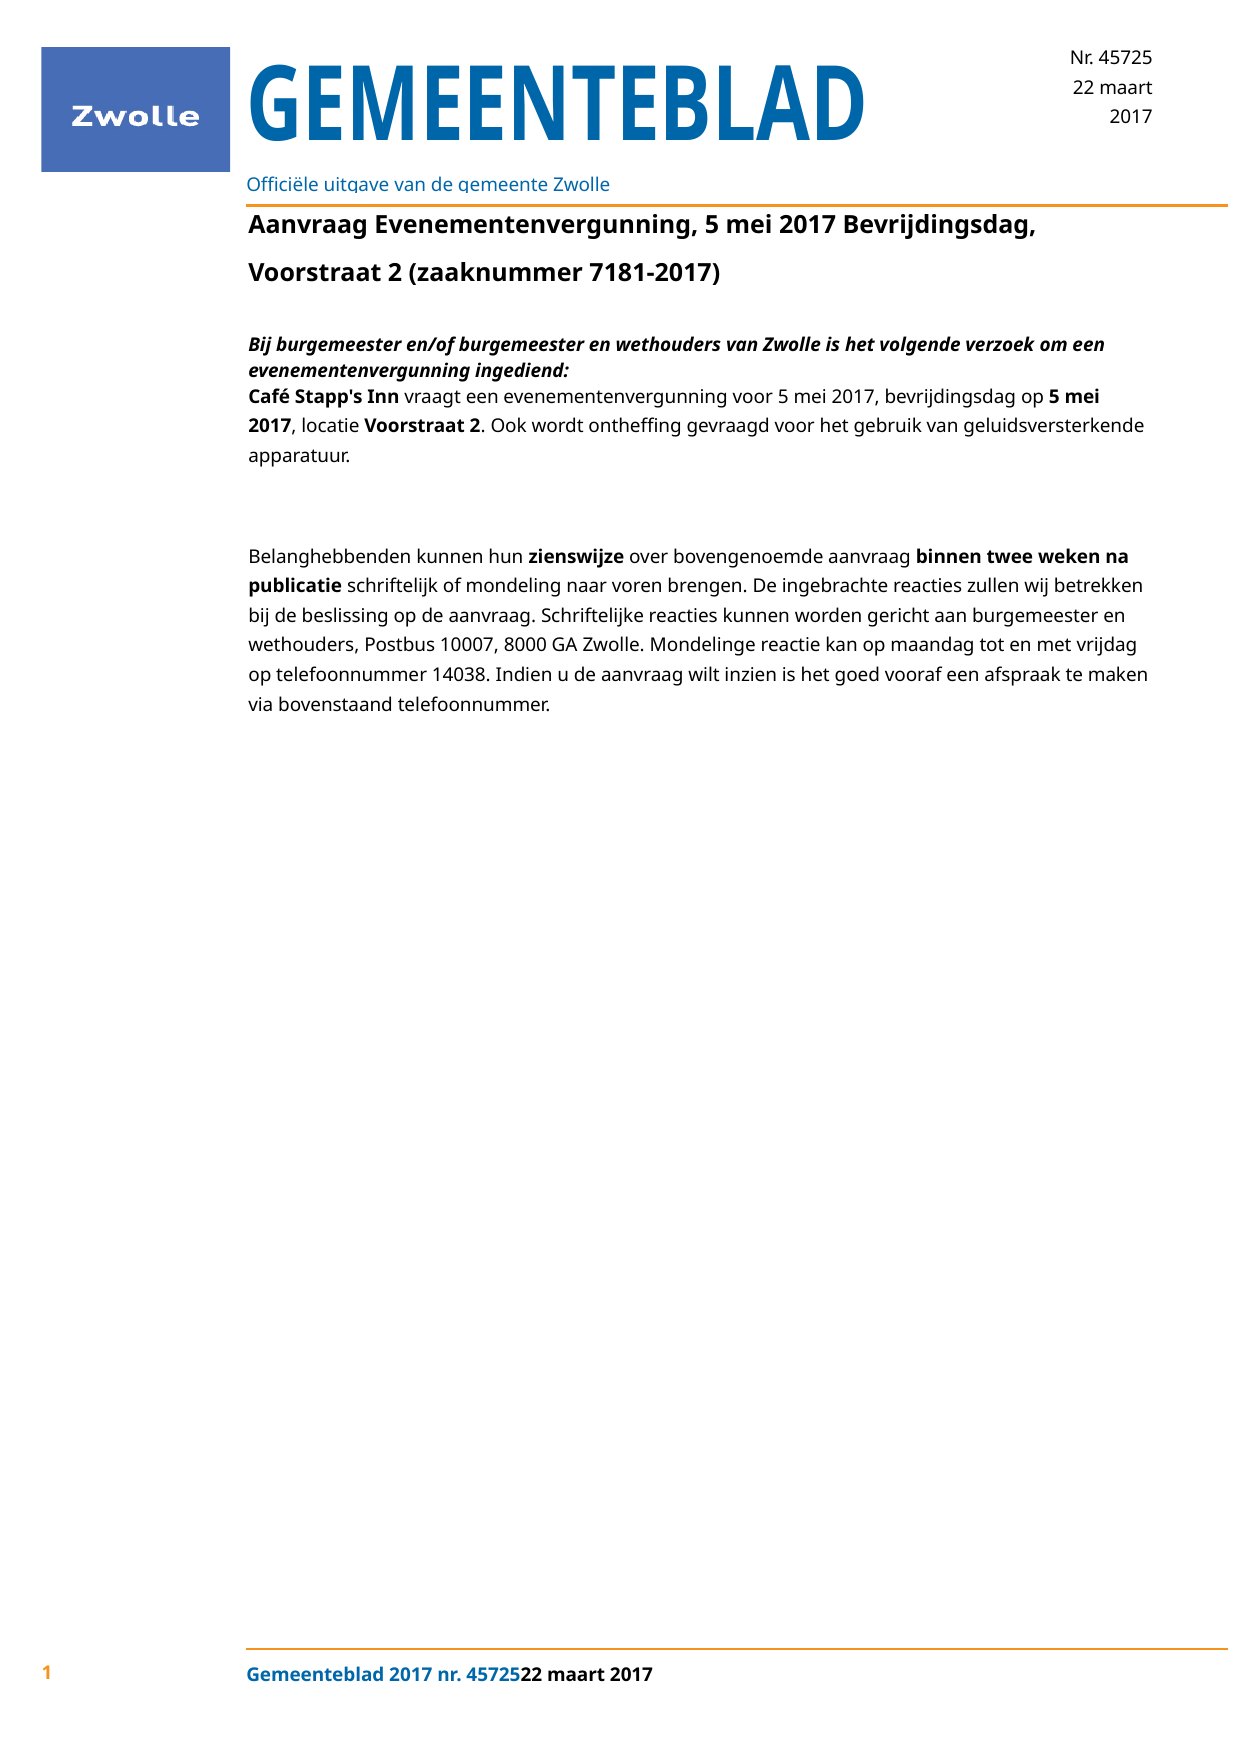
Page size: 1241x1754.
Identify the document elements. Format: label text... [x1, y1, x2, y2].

text Café Stapp's Inn vraagt een evenementenvergunning voor 5 mei 2017, bevrijdingsdag op 5 mei 2017, locatie Voorstraat 2. Ook wordt ontheffing gevraagd voor het gebruik van geluidsversterkende apparatuur. [248, 383, 1152, 468]
text Aanvraag Evenementenvergunning, 5 mei 2017 Bevrijdingsdag, Voorstraat 2 (zaaknummer 7181-2017) [248, 207, 1152, 288]
text Bij burgemeester en/of burgemeester en wethouders van Zwolle is het volgende verzoek om een evenementenvergunning ingediend: [248, 331, 1152, 383]
picture [41, 47, 231, 172]
text Belanghebbenden kunnen hun zienswijze over bovengenoemde aanvraag binnen twee weken na publicatie schriftelijk of mondeling naar voren brengen. De ingebrachte reacties zullen wij betrekken bij de beslissing op de aanvraag. Schriftelijke reacties kunnen worden gericht aan burgemeester en wethouders, Postbus 10007, 8000 GA Zwolle. Mondelinge reactie kan op maandag tot en met vrijdag op telefoonnummer 14038. Indien u de aanvraag wilt inzien is het goed vooraf een afspraak te maken via bovenstaand telefoonnummer. [248, 543, 1152, 717]
